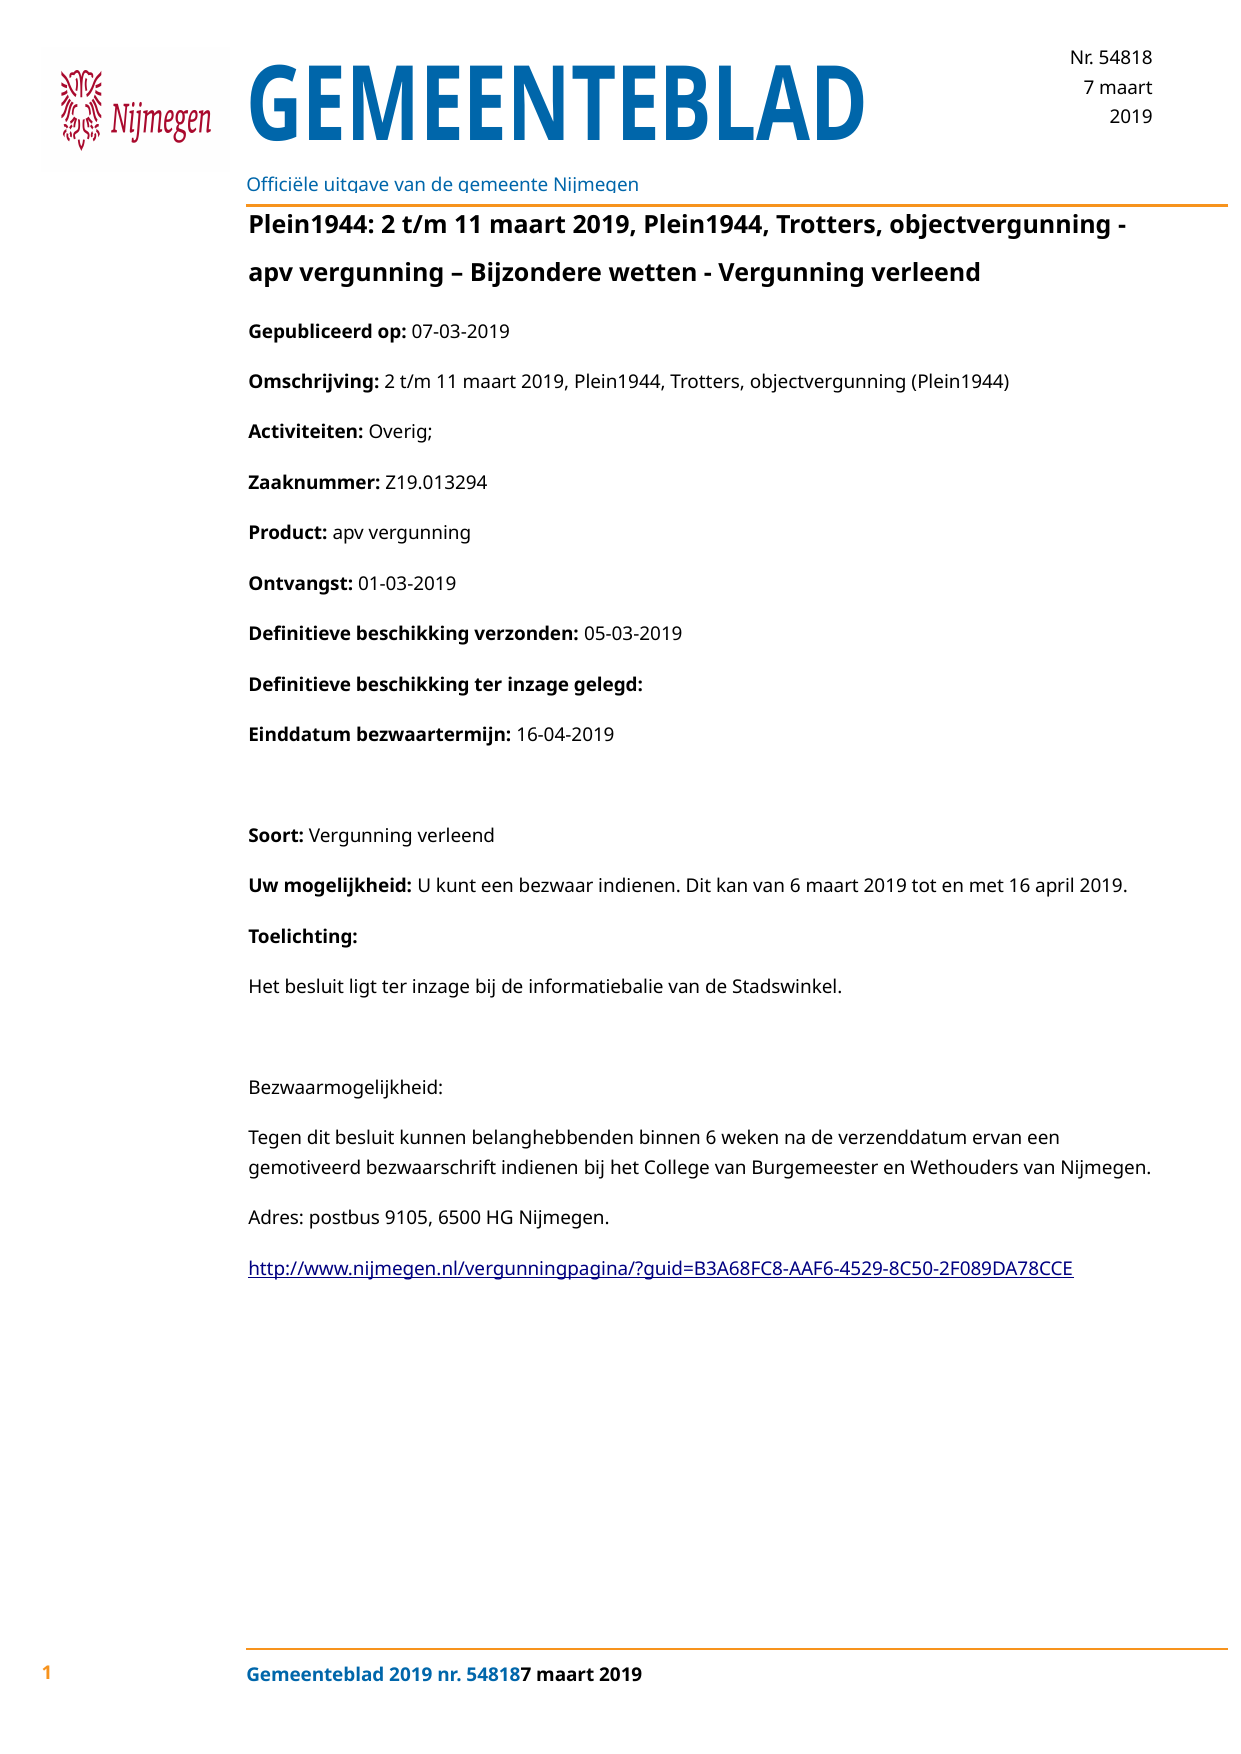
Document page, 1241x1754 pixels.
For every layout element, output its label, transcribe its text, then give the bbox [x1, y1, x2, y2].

text Adres: postbus 9105, 6500 HG Nijmegen. [248, 1204, 1152, 1230]
text Zaaknummer: Z19.013294 [248, 469, 1152, 495]
text Toelichting: [248, 923, 1152, 949]
text Omschrijving: 2 t/m 11 maart 2019, Plein1944, Trotters, objectvergunning (Plein1944) [248, 368, 1152, 394]
text Soort: Vergunning verleend [248, 822, 1152, 848]
text Ontvangst: 01-03-2019 [248, 570, 1152, 596]
text Definitieve beschikking ter inzage gelegd: [248, 671, 1152, 697]
text Einddatum bezwaartermijn: 16-04-2019 [248, 721, 1152, 747]
text Definitieve beschikking verzonden: 05-03-2019 [248, 620, 1152, 646]
text Activiteiten: Overig; [248, 419, 1152, 444]
text Tegen dit besluit kunnen belanghebbenden binnen 6 weken na de verzenddatum ervan een gemotiveerd bezwaarschrift indienen bij het College van Burgemeester en Wethouders van Nijmegen. [248, 1124, 1152, 1180]
text Bezwaarmogelijkheid: [248, 1074, 1152, 1100]
text Gepubliceerd op: 07-03-2019 [248, 318, 1152, 344]
picture [41, 47, 231, 172]
text Plein1944: 2 t/m 11 maart 2019, Plein1944, Trotters, objectvergunning - apv vergunning – Bijzondere wetten - Vergunning verleend [248, 207, 1152, 288]
text Uw mogelijkheid: U kunt een bezwaar indienen. Dit kan van 6 maart 2019 tot en met 16 april 2019. [248, 872, 1152, 898]
text Het besluit ligt ter inzage bij de informatiebalie van de Stadswinkel. [248, 973, 1152, 999]
text Product: apv vergunning [248, 519, 1152, 545]
text http://www.nijmegen.nl/vergunningpagina/?guid=B3A68FC8-AAF6-4529-8C50-2F089DA78CCE [248, 1255, 1152, 1281]
